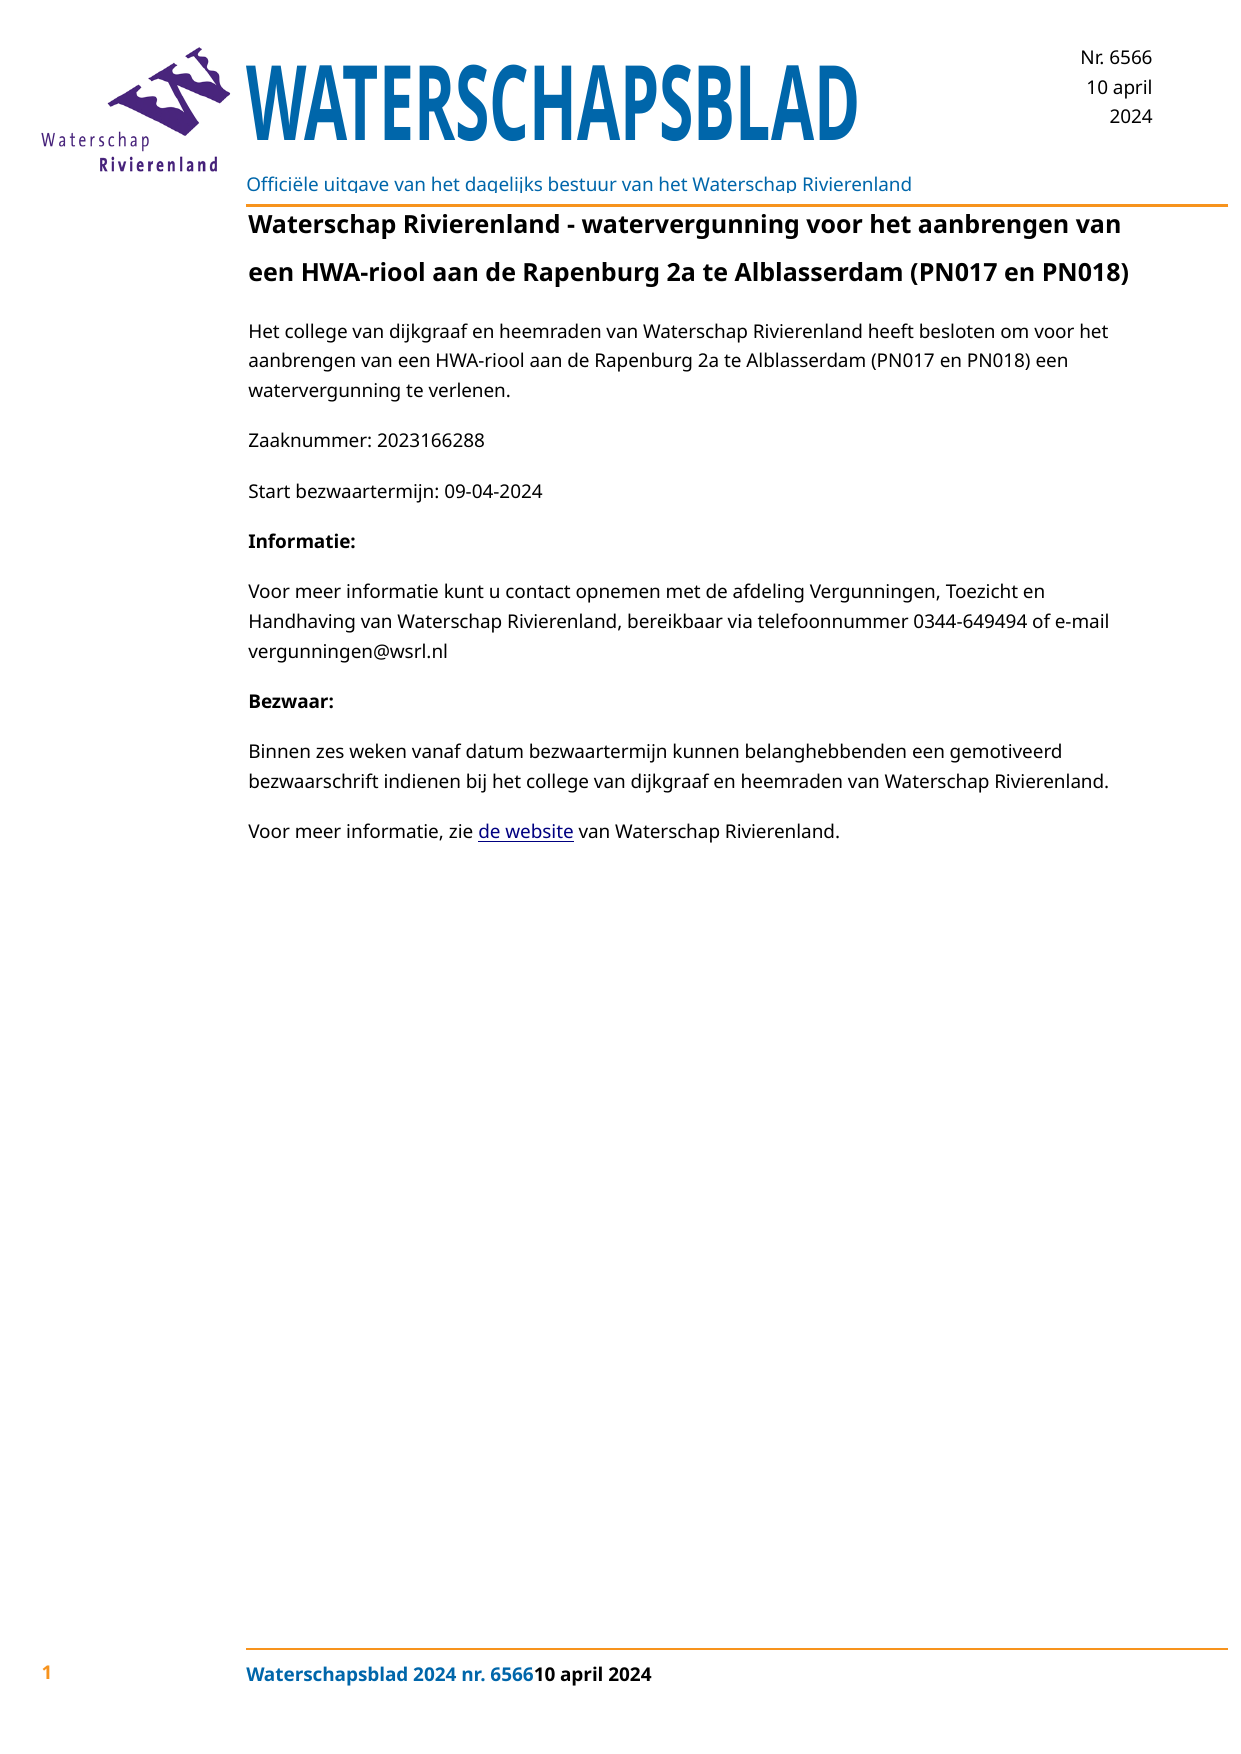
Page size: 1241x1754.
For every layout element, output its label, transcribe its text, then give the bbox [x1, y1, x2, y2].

text Informatie: [248, 528, 1152, 554]
text Voor meer informatie kunt u contact opnemen met de afdeling Vergunningen, Toezicht en Handhaving van Waterschap Rivierenland, bereikbaar via telefoonnummer 0344-649494 of e-mail vergunningen@wsrl.nl [248, 579, 1152, 664]
text Binnen zes weken vanaf datum bezwaartermijn kunnen belanghebbenden een gemotiveerd bezwaarschrift indienen bij het college van dijkgraaf en heemraden van Waterschap Rivierenland. [248, 739, 1152, 794]
text Zaaknummer: 2023166288 [248, 427, 1152, 453]
text Start bezwaartermijn: 09-04-2024 [248, 478, 1152, 504]
picture [41, 47, 231, 172]
text Voor meer informatie, zie de website van Waterschap Rivierenland. [248, 819, 1152, 844]
text Waterschap Rivierenland - watervergunning voor het aanbrengen van een HWA-riool aan de Rapenburg 2a te Alblasserdam (PN017 en PN018) [248, 207, 1152, 288]
text Het college van dijkgraaf en heemraden van Waterschap Rivierenland heeft besloten om voor het aanbrengen van een HWA-riool aan de Rapenburg 2a te Alblasserdam (PN017 en PN018) een watervergunning te verlenen. [248, 318, 1152, 403]
text Bezwaar: [248, 688, 1152, 714]
